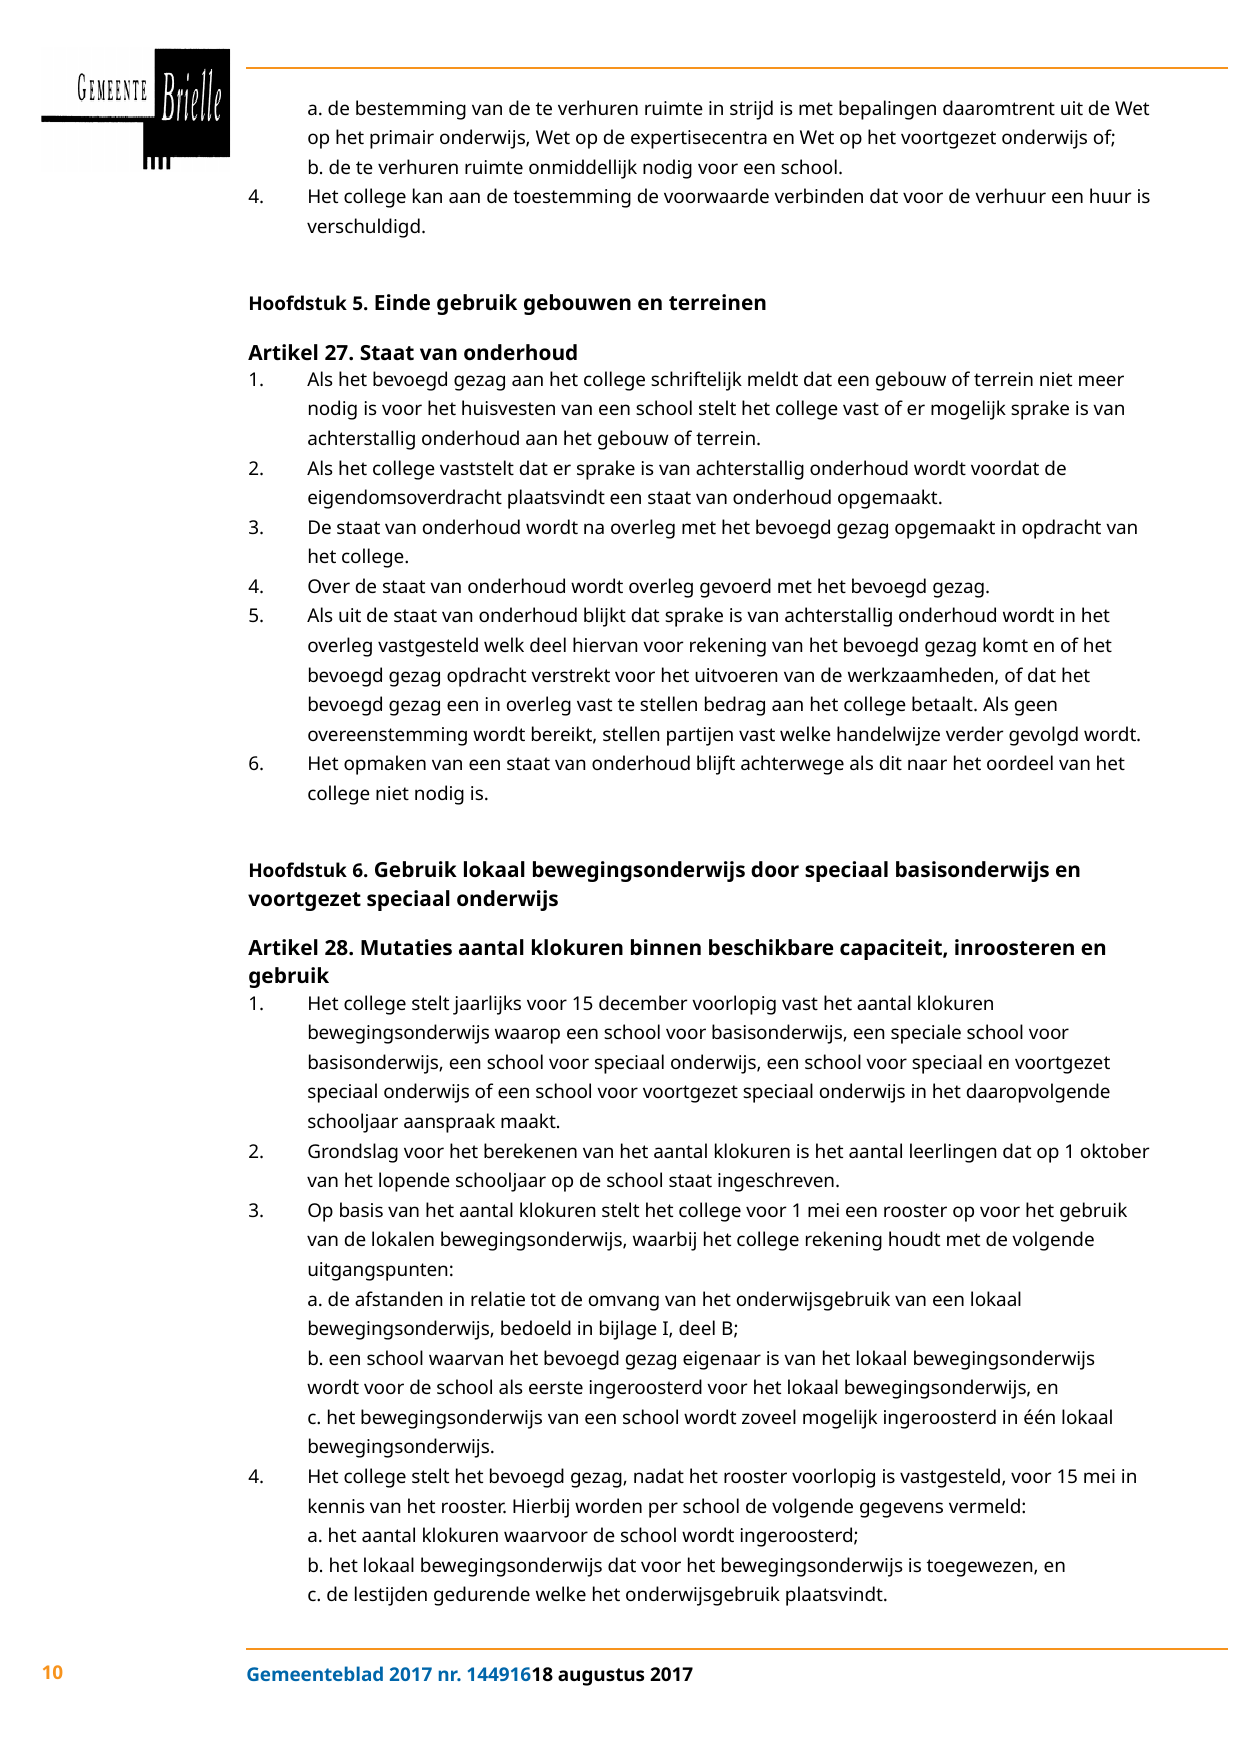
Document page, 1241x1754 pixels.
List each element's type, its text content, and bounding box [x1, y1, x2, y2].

list b. de te verhuren ruimte onmiddellijk nodig voor een school. [248, 154, 1152, 180]
picture [41, 47, 231, 172]
text Hoofdstuk 6. Gebruik lokaal bewegingsonderwijs door speciaal basisonderwijs en voortgezet speciaal onderwijs [248, 855, 1152, 912]
list De staat van onderhoud wordt na overleg met het bevoegd gezag opgemaakt in opdracht van het college. [248, 514, 1152, 569]
list Het college kan aan de toestemming de voorwaarde verbinden dat voor de verhuur een huur is verschuldigd. [248, 183, 1152, 239]
list a. het aantal klokuren waarvoor de school wordt ingeroosterd; [248, 1522, 1152, 1548]
list Het opmaken van een staat van onderhoud blijft achterwege als dit naar het oordeel van het college niet nodig is. [248, 751, 1152, 806]
list Op basis van het aantal klokuren stelt het college voor 1 mei een rooster op voor het gebruik van de lokalen bewegingsonderwijs, waarbij het college rekening houdt met de volgende uitgangspunten: [248, 1197, 1152, 1282]
text Hoofdstuk 5. Einde gebruik gebouwen en terreinen [248, 288, 1152, 317]
list Als het college vaststelt dat er sprake is van achterstallig onderhoud wordt voordat de eigendomsoverdracht plaatsvindt een staat van onderhoud opgemaakt. [248, 455, 1152, 510]
list Grondslag voor het berekenen van het aantal klokuren is het aantal leerlingen dat op 1 oktober van het lopende schooljaar op de school staat ingeschreven. [248, 1138, 1152, 1193]
list a. de bestemming van de te verhuren ruimte in strijd is met bepalingen daaromtrent uit de Wet op het primair onderwijs, Wet op de expertisecentra en Wet op het voortgezet onderwijs of; [248, 95, 1152, 150]
list Het college stelt jaarlijks voor 15 december voorlopig vast het aantal klokuren bewegingsonderwijs waarop een school voor basisonderwijs, een speciale school voor basisonderwijs, een school voor speciaal onderwijs, een school voor speciaal en voortgezet speciaal onderwijs of een school voor voortgezet speciaal onderwijs in het daaropvolgende schooljaar aanspraak maakt. [248, 990, 1152, 1134]
list b. een school waarvan het bevoegd gezag eigenaar is van het lokaal bewegingsonderwijs wordt voor de school als eerste ingeroosterd voor het lokaal bewegingsonderwijs, en [248, 1345, 1152, 1400]
list Over de staat van onderhoud wordt overleg gevoerd met het bevoegd gezag. [248, 573, 1152, 599]
list b. het lokaal bewegingsonderwijs dat voor het bewegingsonderwijs is toegewezen, en [248, 1552, 1152, 1578]
text Artikel 28. Mutaties aantal klokuren binnen beschikbare capaciteit, inroosteren en gebruik [248, 933, 1152, 990]
list Als uit de staat van onderhoud blijkt dat sprake is van achterstallig onderhoud wordt in het overleg vastgesteld welk deel hiervan voor rekening van het bevoegd gezag komt en of het bevoegd gezag opdracht verstrekt voor het uitvoeren van de werkzaamheden, of dat het bevoegd gezag een in overleg vast te stellen bedrag aan het college betaalt. Als geen overeenstemming wordt bereikt, stellen partijen vast welke handelwijze verder gevolgd wordt. [248, 603, 1152, 747]
list a. de afstanden in relatie tot de omvang van het onderwijsgebruik van een lokaal bewegingsonderwijs, bedoeld in bijlage I, deel B; [248, 1286, 1152, 1341]
list Het college stelt het bevoegd gezag, nadat het rooster voorlopig is vastgesteld, voor 15 mei in kennis van het rooster. Hierbij worden per school de volgende gegevens vermeld: [248, 1463, 1152, 1519]
text Artikel 27. Staat van onderhoud [248, 338, 1152, 366]
list c. het bewegingsonderwijs van een school wordt zoveel mogelijk ingeroosterd in één lokaal bewegingsonderwijs. [248, 1404, 1152, 1459]
list c. de lestijden gedurende welke het onderwijsgebruik plaatsvindt. [248, 1582, 1152, 1607]
list Als het bevoegd gezag aan het college schriftelijk meldt dat een gebouw of terrein niet meer nodig is voor het huisvesten van een school stelt het college vast of er mogelijk sprake is van achterstallig onderhoud aan het gebouw of terrein. [248, 366, 1152, 451]
